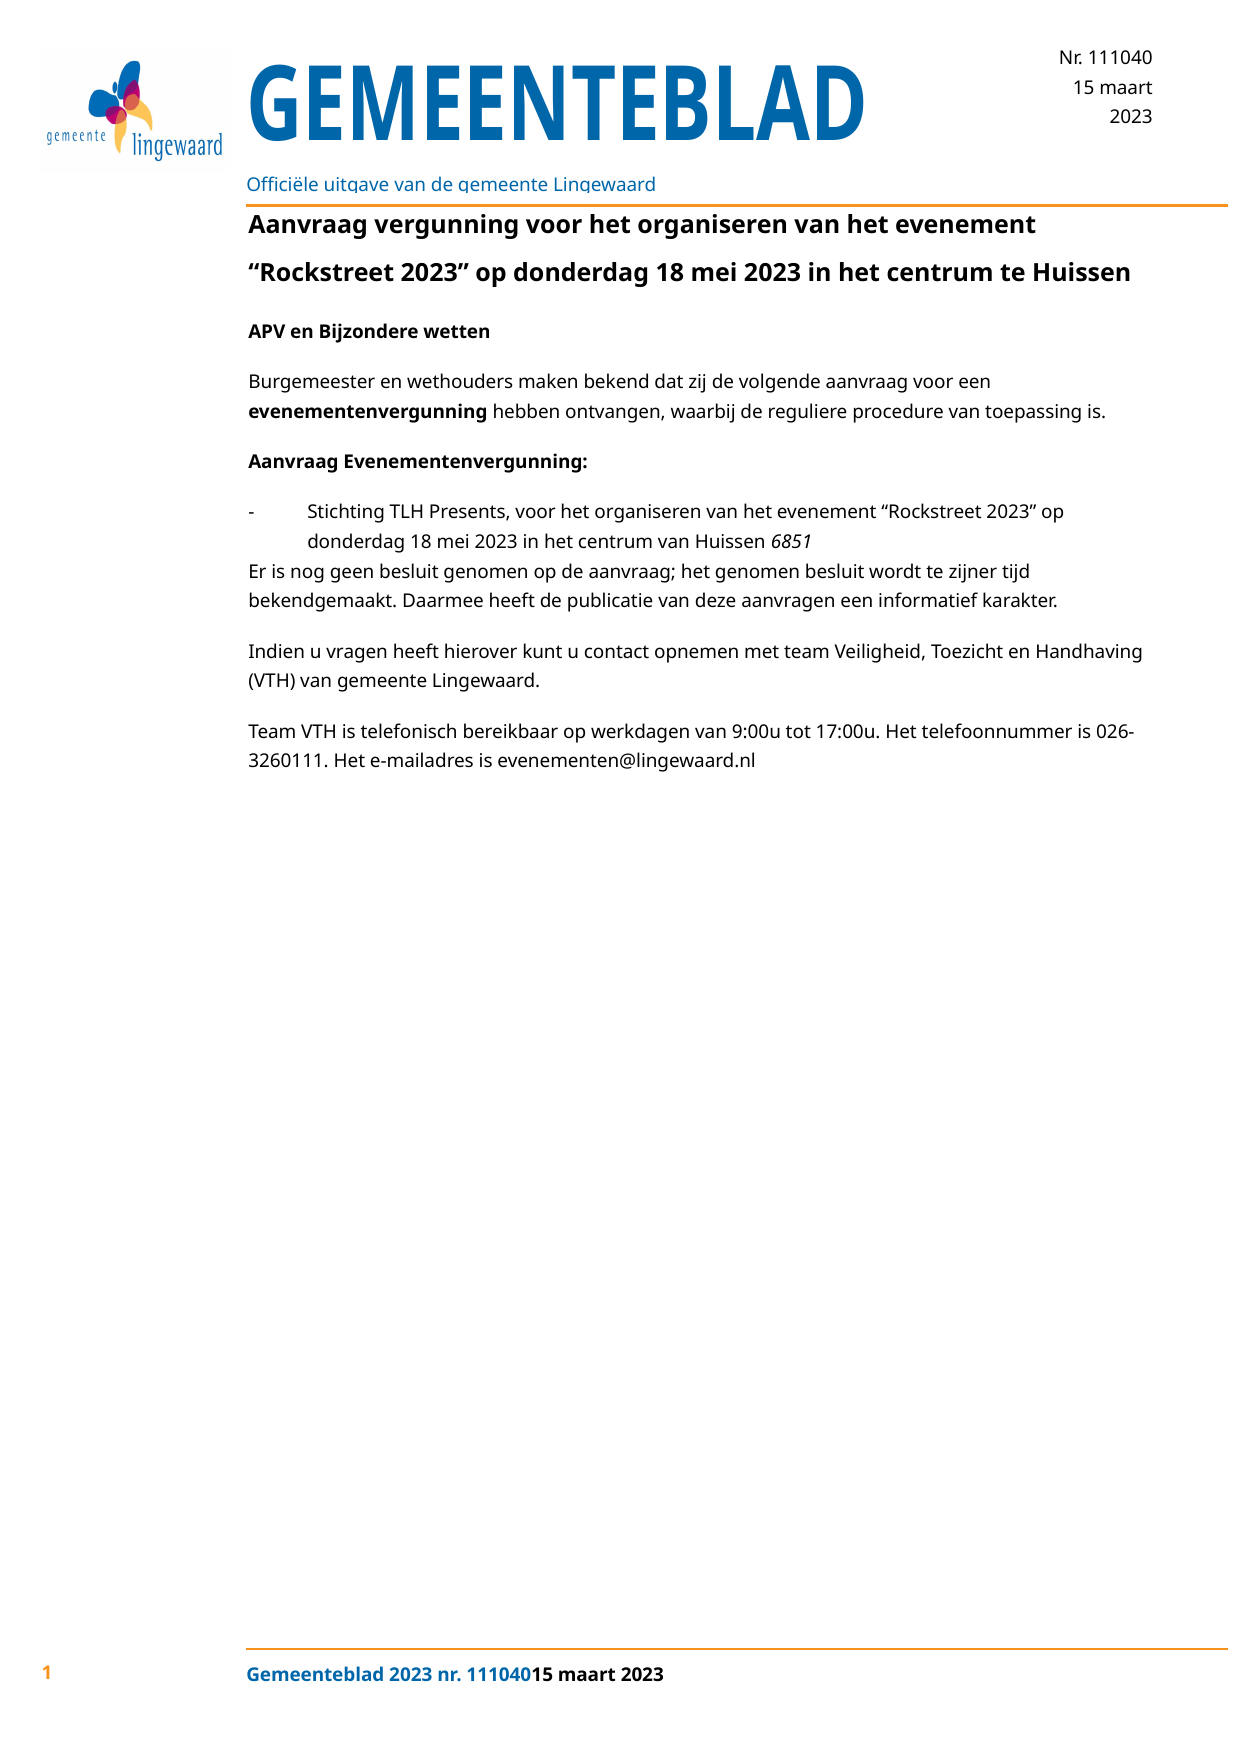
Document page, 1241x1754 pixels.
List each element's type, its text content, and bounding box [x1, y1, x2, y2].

picture [41, 47, 231, 172]
text Burgemeester en wethouders maken bekend dat zij de volgende aanvraag voor een evenementenvergunning hebben ontvangen, waarbij de reguliere procedure van toepassing is. [248, 368, 1152, 424]
text Er is nog geen besluit genomen op de aanvraag; het genomen besluit wordt te zijner tijd bekendgemaakt. Daarmee heeft de publicatie van deze aanvragen een informatief karakter. [248, 558, 1152, 613]
text Aanvraag vergunning voor het organiseren van het evenement “Rockstreet 2023” op donderdag 18 mei 2023 in het centrum te Huissen [248, 207, 1152, 288]
text Team VTH is telefonisch bereikbaar op werkdagen van 9:00u tot 17:00u. Het telefoonnummer is 026-3260111. Het e-mailadres is evenementen@lingewaard.nl [248, 718, 1152, 773]
text Aanvraag Evenementenvergunning: [248, 448, 1152, 474]
list Stichting TLH Presents, voor het organiseren van het evenement “Rockstreet 2023” op donderdag 18 mei 2023 in het centrum van Huissen 6851 [248, 499, 1152, 554]
text APV en Bijzondere wetten [248, 318, 1152, 344]
text Indien u vragen heeft hierover kunt u contact opnemen met team Veiligheid, Toezicht en Handhaving (VTH) van gemeente Lingewaard. [248, 638, 1152, 693]
